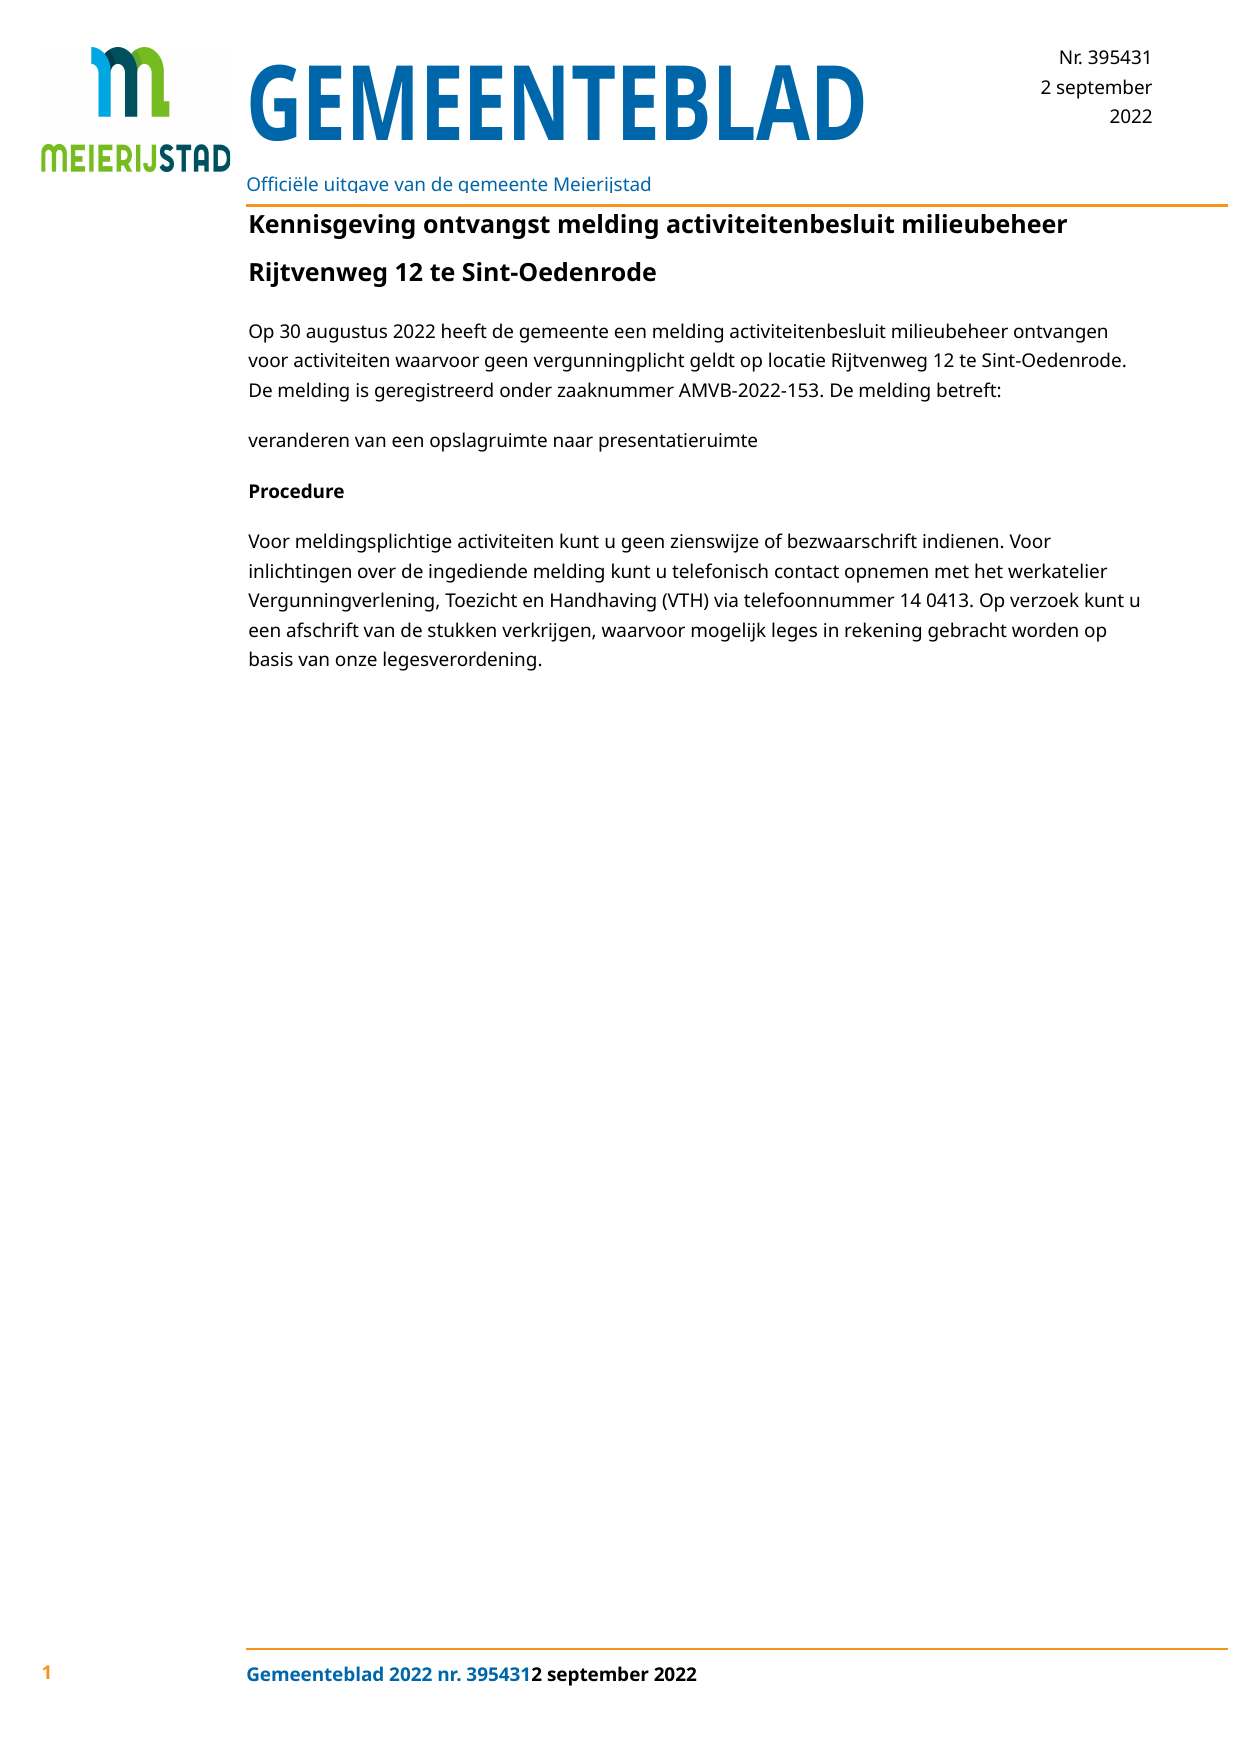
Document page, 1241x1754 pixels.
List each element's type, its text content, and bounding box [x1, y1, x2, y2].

picture [41, 47, 231, 172]
text veranderen van een opslagruimte naar presentatieruimte [248, 427, 1152, 453]
text Kennisgeving ontvangst melding activiteitenbesluit milieubeheer Rijtvenweg 12 te Sint-Oedenrode [248, 207, 1152, 288]
text Procedure [248, 478, 1152, 504]
text Voor meldingsplichtige activiteiten kunt u geen zienswijze of bezwaarschrift indienen. Voor inlichtingen over de ingediende melding kunt u telefonisch contact opnemen met het werkatelier Vergunningverlening, Toezicht en Handhaving (VTH) via telefoonnummer 14 0413. Op verzoek kunt u een afschrift van de stukken verkrijgen, waarvoor mogelijk leges in rekening gebracht worden op basis van onze legesverordening. [248, 528, 1152, 672]
text Op 30 augustus 2022 heeft de gemeente een melding activiteitenbesluit milieubeheer ontvangen voor activiteiten waarvoor geen vergunningplicht geldt op locatie Rijtvenweg 12 te Sint-Oedenrode. De melding is geregistreerd onder zaaknummer AMVB-2022-153. De melding betreft: [248, 318, 1152, 403]
